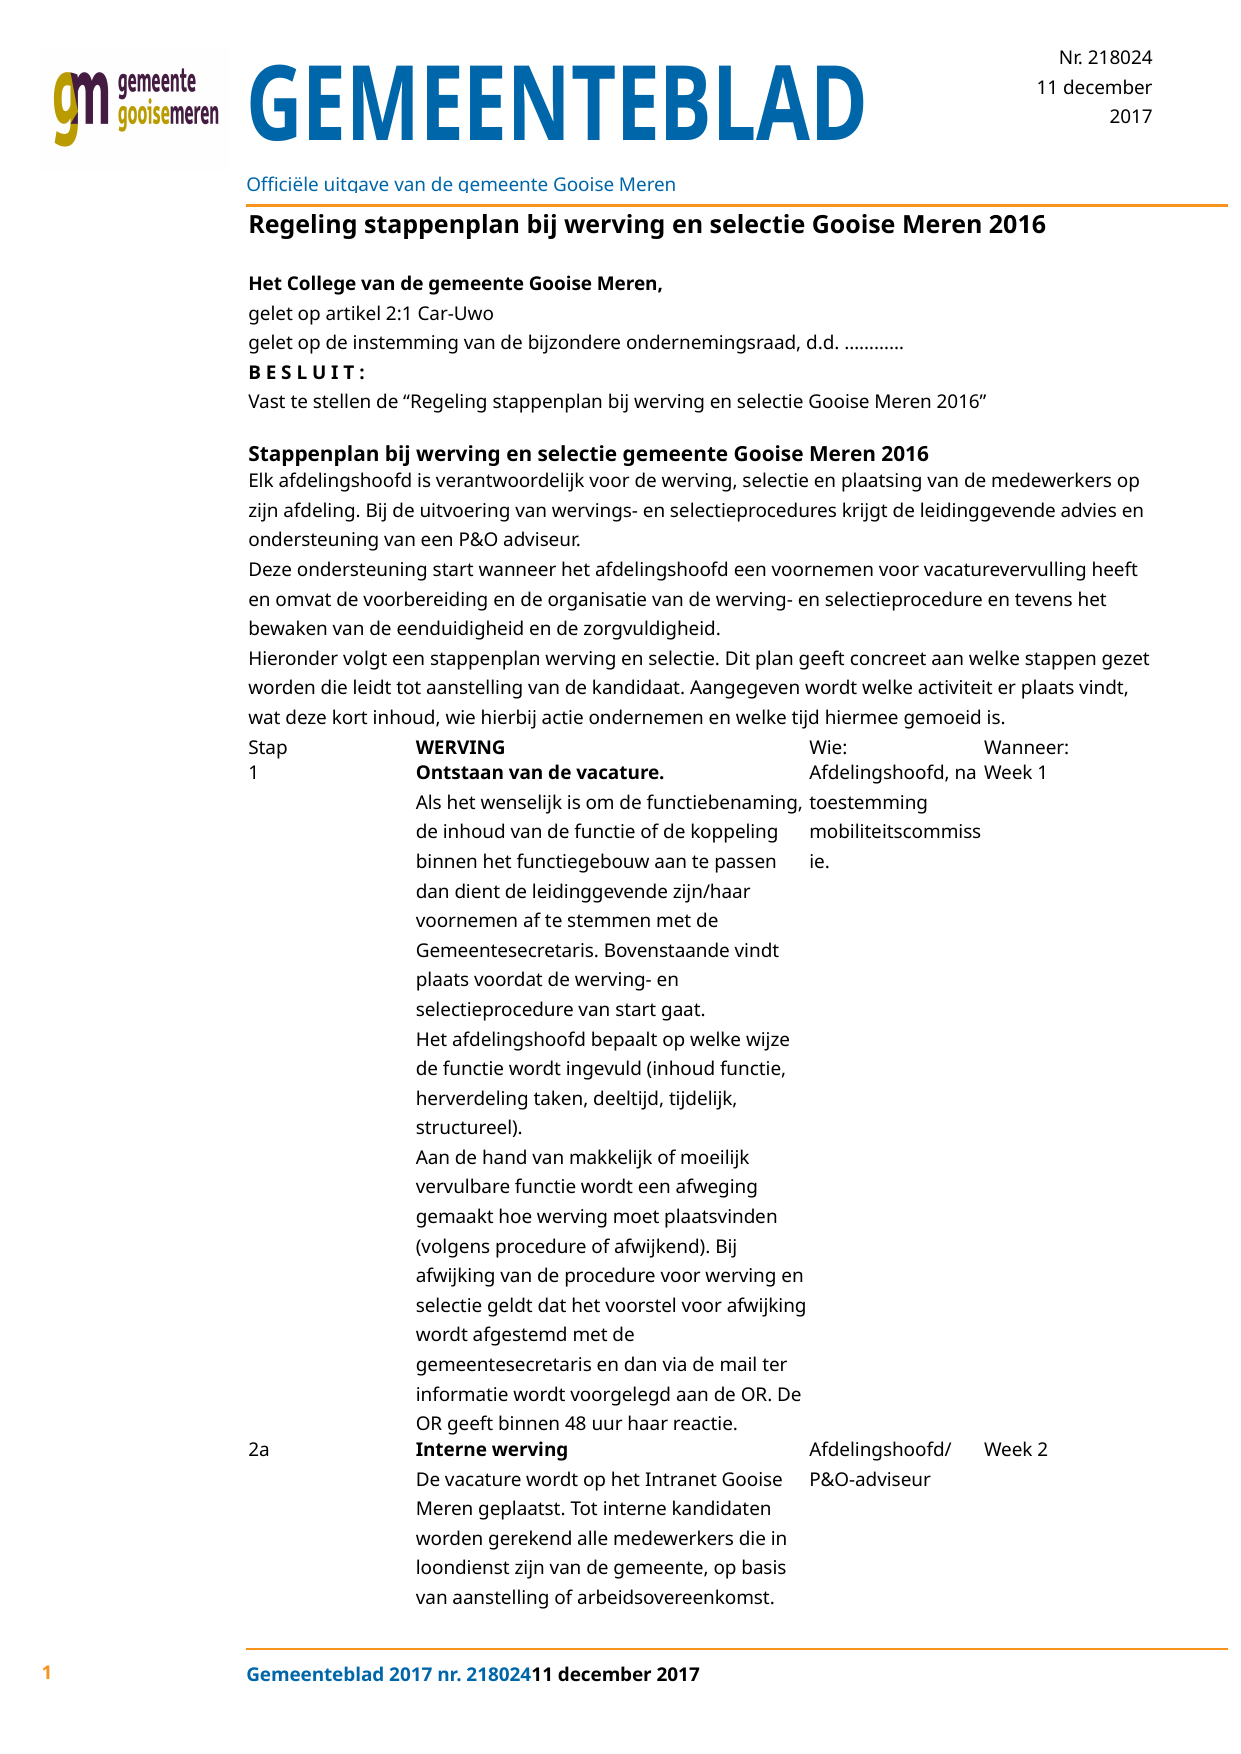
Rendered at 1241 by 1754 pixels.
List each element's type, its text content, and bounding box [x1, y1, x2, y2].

text gelet op de instemming van de bijzondere ondernemingsraad, d.d. ………… [248, 329, 1152, 355]
text B E S L U I T : [248, 359, 1152, 385]
table_cell Ontstaan van de vacature. Als het wenselijk is om de functiebenaming, de inhoud van de functie of de koppeling binnen het functiegebouw aan te passen dan dient de leidinggevende zijn/haar voornemen af te stemmen met de Gemeentesecretaris. Bovenstaande vindt plaats voordat de werving- en selectieprocedure van start gaat. Het afdelingshoofd bepaalt op welke wijze de functie wordt ingevuld (inhoud functie, herverdeling taken, deeltijd, tijdelijk, structureel). Aan de hand van makkelijk of moeilijk vervulbare functie wordt een afweging gemaakt hoe werving moet plaatsvinden (volgens procedure of afwijkend). Bij afwijking van de procedure voor werving en selectie geldt dat het voorstel voor afwijking wordt afgestemd met de gemeentesecretaris en dan via de mail ter informatie wordt voorgelegd aan de OR. De OR geeft binnen 48 uur haar reactie. [416, 760, 809, 1436]
text Hieronder volgt een stappenplan werving en selectie. Dit plan geeft concreet aan welke stappen gezet worden die leidt tot aanstelling van de kandidaat. Aangegeven wordt welke activiteit er plaats vindt, wat deze kort inhoud, wie hierbij actie ondernemen en welke tijd hiermee gemoeid is. [248, 645, 1152, 730]
table_cell 1 [248, 760, 416, 1436]
text Regeling stappenplan bij werving en selectie Gooise Meren 2016 [248, 207, 1152, 241]
table_cell Week 2 [984, 1436, 1152, 1610]
table_cell Interne werving De vacature wordt op het Intranet Gooise Meren geplaatst. Tot interne kandidaten worden gerekend alle medewerkers die in loondienst zijn van de gemeente, op basis van aanstelling of arbeidsovereenkomst. [416, 1436, 809, 1610]
picture [41, 47, 231, 172]
text Stappenplan bij werving en selectie gemeente Gooise Meren 2016 [248, 439, 1152, 467]
text gelet op artikel 2:1 Car-Uwo [248, 300, 1152, 326]
table_cell Week 1 [984, 760, 1152, 1436]
text Het College van de gemeente Gooise Meren, [248, 270, 1152, 296]
table_header Stap [248, 734, 416, 759]
text Elk afdelingshoofd is verantwoordelijk voor de werving, selectie en plaatsing van de medewerkers op zijn afdeling. Bij de uitvoering van wervings- en selectieprocedures krijgt de leidinggevende advies en ondersteuning van een P&O adviseur. [248, 467, 1152, 552]
table_header Wie: [809, 734, 984, 759]
table_cell 2a [248, 1436, 416, 1610]
table_cell Afdelingshoofd, na toestemming mobiliteitscommissie. [809, 760, 984, 1436]
table_header WERVING [416, 734, 809, 759]
text Deze ondersteuning start wanneer het afdelingshoofd een voornemen voor vacaturevervulling heeft en omvat de voorbereiding en de organisatie van de werving- en selectieprocedure en tevens het bewaken van de eenduidigheid en de zorgvuldigheid. [248, 556, 1152, 641]
table_header Wanneer: [984, 734, 1152, 759]
table_cell Afdelingshoofd/ P&O-adviseur [809, 1436, 984, 1610]
text Vast te stellen de “Regeling stappenplan bij werving en selectie Gooise Meren 2016” [248, 389, 1152, 414]
